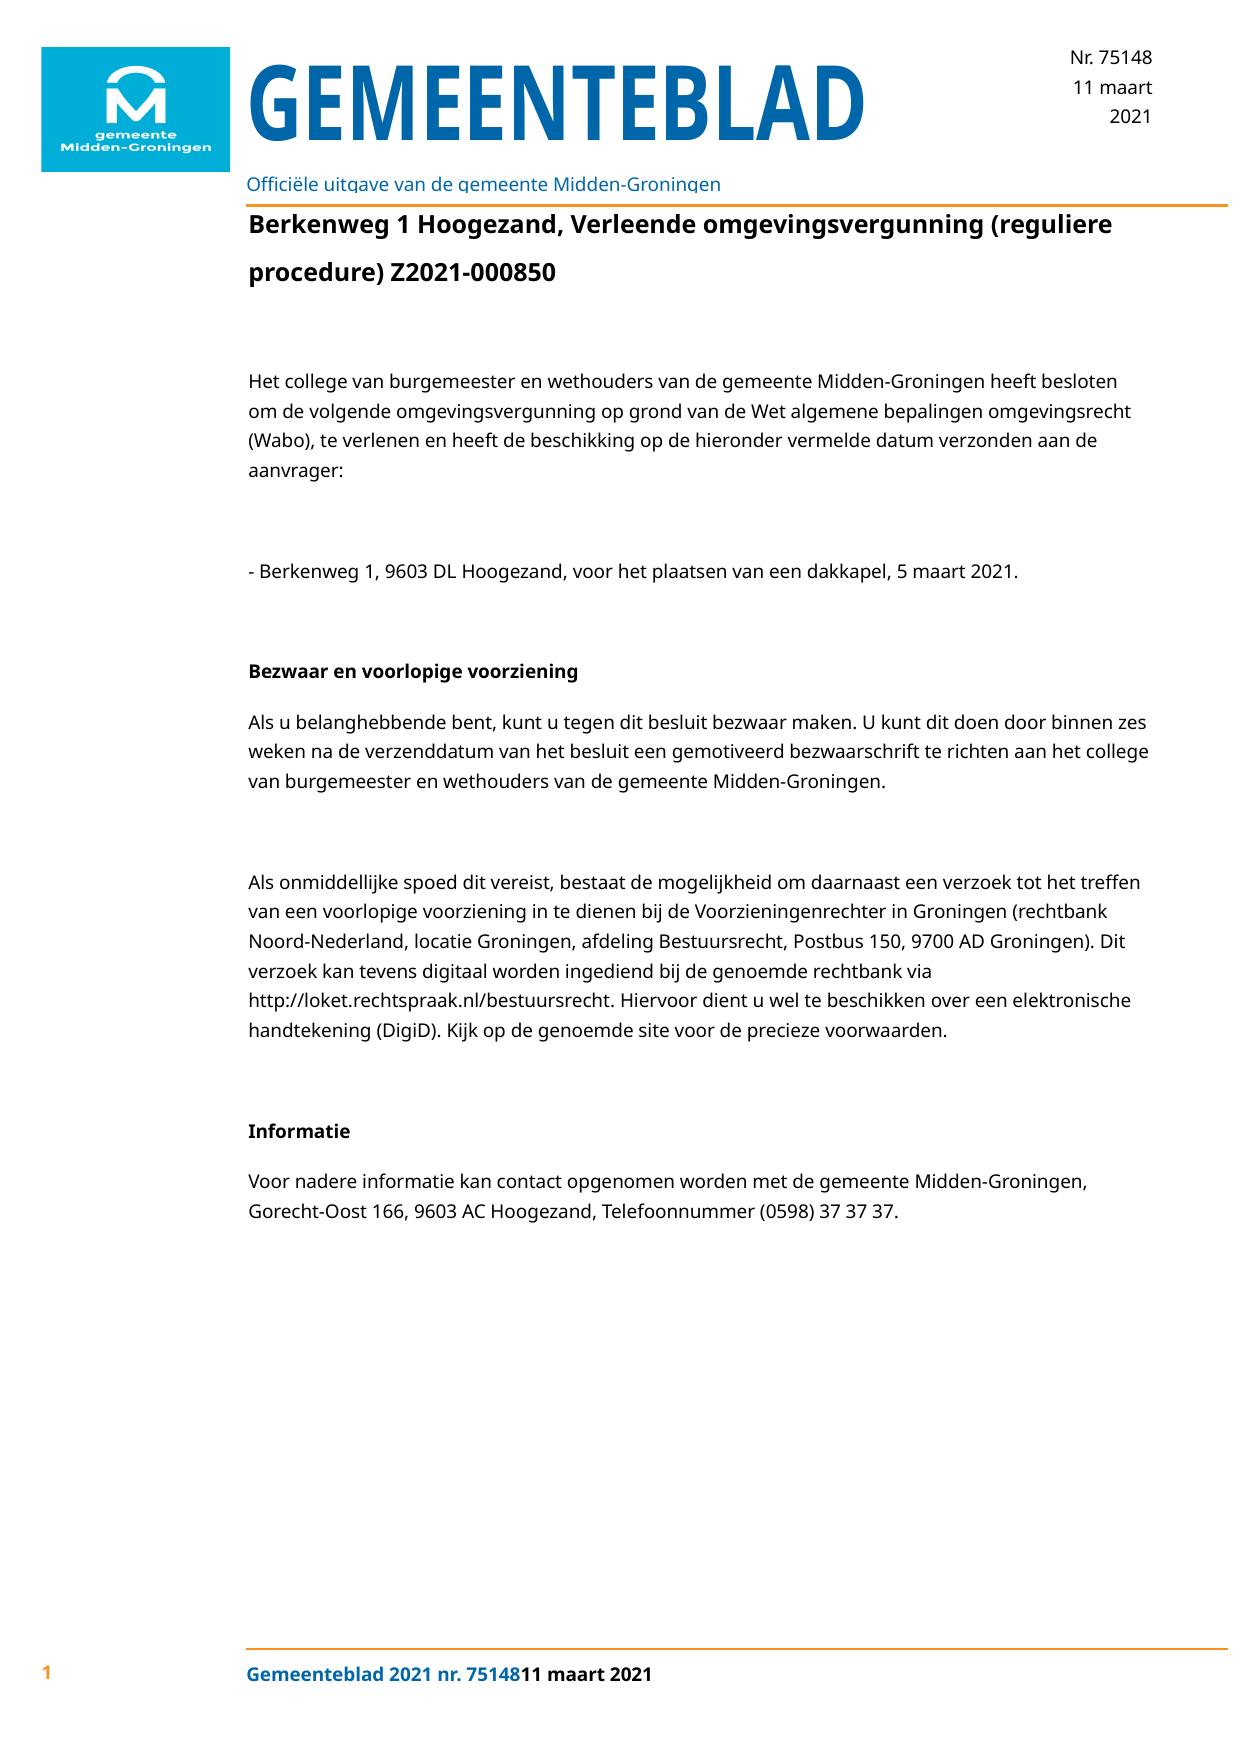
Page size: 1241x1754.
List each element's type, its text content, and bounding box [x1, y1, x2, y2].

text - Berkenweg 1, 9603 DL Hoogezand, voor het plaatsen van een dakkapel, 5 maart 2021. [248, 558, 1152, 584]
picture [184, 146, 190, 153]
text Informatie [248, 1118, 1152, 1144]
text Berkenweg 1 Hoogezand, Verleende omgevingsvergunning (reguliere procedure) Z2021-000850 [248, 207, 1152, 288]
text Voor nadere informatie kan contact opgenomen worden met de gemeente Midden-Groningen, Gorecht-Oost 166, 9603 AC Hoogezand, Telefoonnummer (0598) 37 37 37. [248, 1168, 1152, 1224]
text Als u belanghebbende bent, kunt u tegen dit besluit bezwaar maken. U kunt dit doen door binnen zes weken na de verzenddatum van het besluit een gemotiveerd bezwaarschrift te richten aan het college van burgemeester en wethouders van de gemeente Midden-Groningen. [248, 709, 1152, 794]
text Als onmiddellijke spoed dit vereist, bestaat de mogelijkheid om daarnaast een verzoek tot het treffen van een voorlopige voorziening in te dienen bij de Voorzieningenrechter in Groningen (rechtbank Noord-Nederland, locatie Groningen, afdeling Bestuursrecht, Postbus 150, 9700 AD Groningen). Dit verzoek kan tevens digitaal worden ingediend bij de genoemde rechtbank via http://loket.rechtspraak.nl/bestuursrecht. Hiervoor dient u wel te beschikken over een elektronische handtekening (DigiD). Kijk op de genoemde site voor de precieze voorwaarden. [248, 869, 1152, 1043]
picture [107, 89, 165, 122]
picture [108, 66, 164, 82]
text Bezwaar en voorlopige voorziening [248, 659, 1152, 684]
text Het college van burgemeester en wethouders van de gemeente Midden-Groningen heeft besloten om de volgende omgevingsvergunning op grond van de Wet algemene bepalingen omgevingsrecht (Wabo), te verlenen en heeft de beschikking op de hieronder vermelde datum verzonden aan de aanvrager: [248, 368, 1152, 483]
